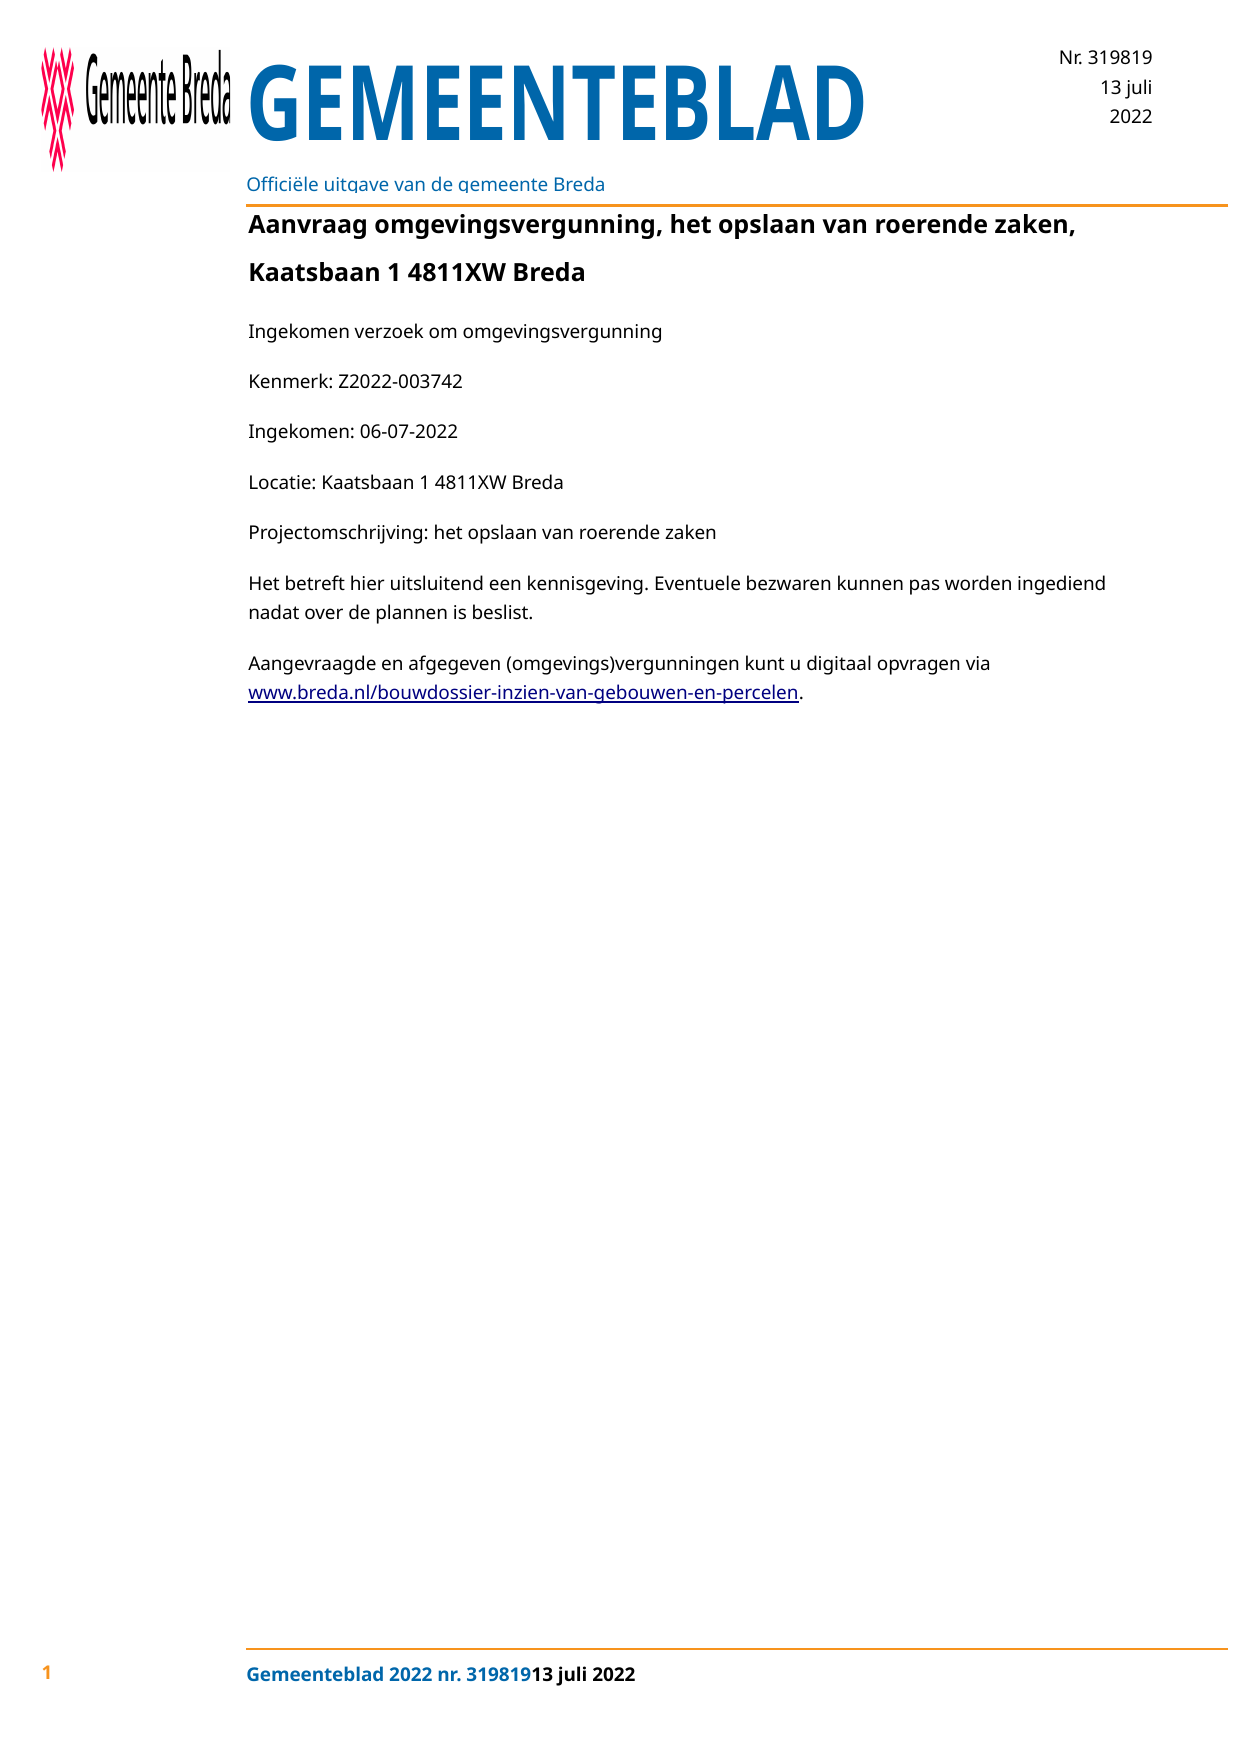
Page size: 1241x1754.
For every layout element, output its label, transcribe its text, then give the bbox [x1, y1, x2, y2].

text Ingekomen verzoek om omgevingsvergunning [248, 318, 1152, 344]
text Locatie: Kaatsbaan 1 4811XW Breda [248, 469, 1152, 495]
text Het betreft hier uitsluitend een kennisgeving. Eventuele bezwaren kunnen pas worden ingediend nadat over de plannen is beslist. [248, 570, 1152, 625]
text Aangevraagde en afgegeven (omgevings)vergunningen kunt u digitaal opvragen via www.breda.nl/bouwdossier-inzien-van-gebouwen-en-percelen. [248, 650, 1152, 705]
text Kenmerk: Z2022-003742 [248, 368, 1152, 394]
text Ingekomen: 06-07-2022 [248, 419, 1152, 444]
text Aanvraag omgevingsvergunning, het opslaan van roerende zaken, Kaatsbaan 1 4811XW Breda [248, 207, 1152, 288]
picture [41, 47, 231, 172]
text Projectomschrijving: het opslaan van roerende zaken [248, 519, 1152, 545]
